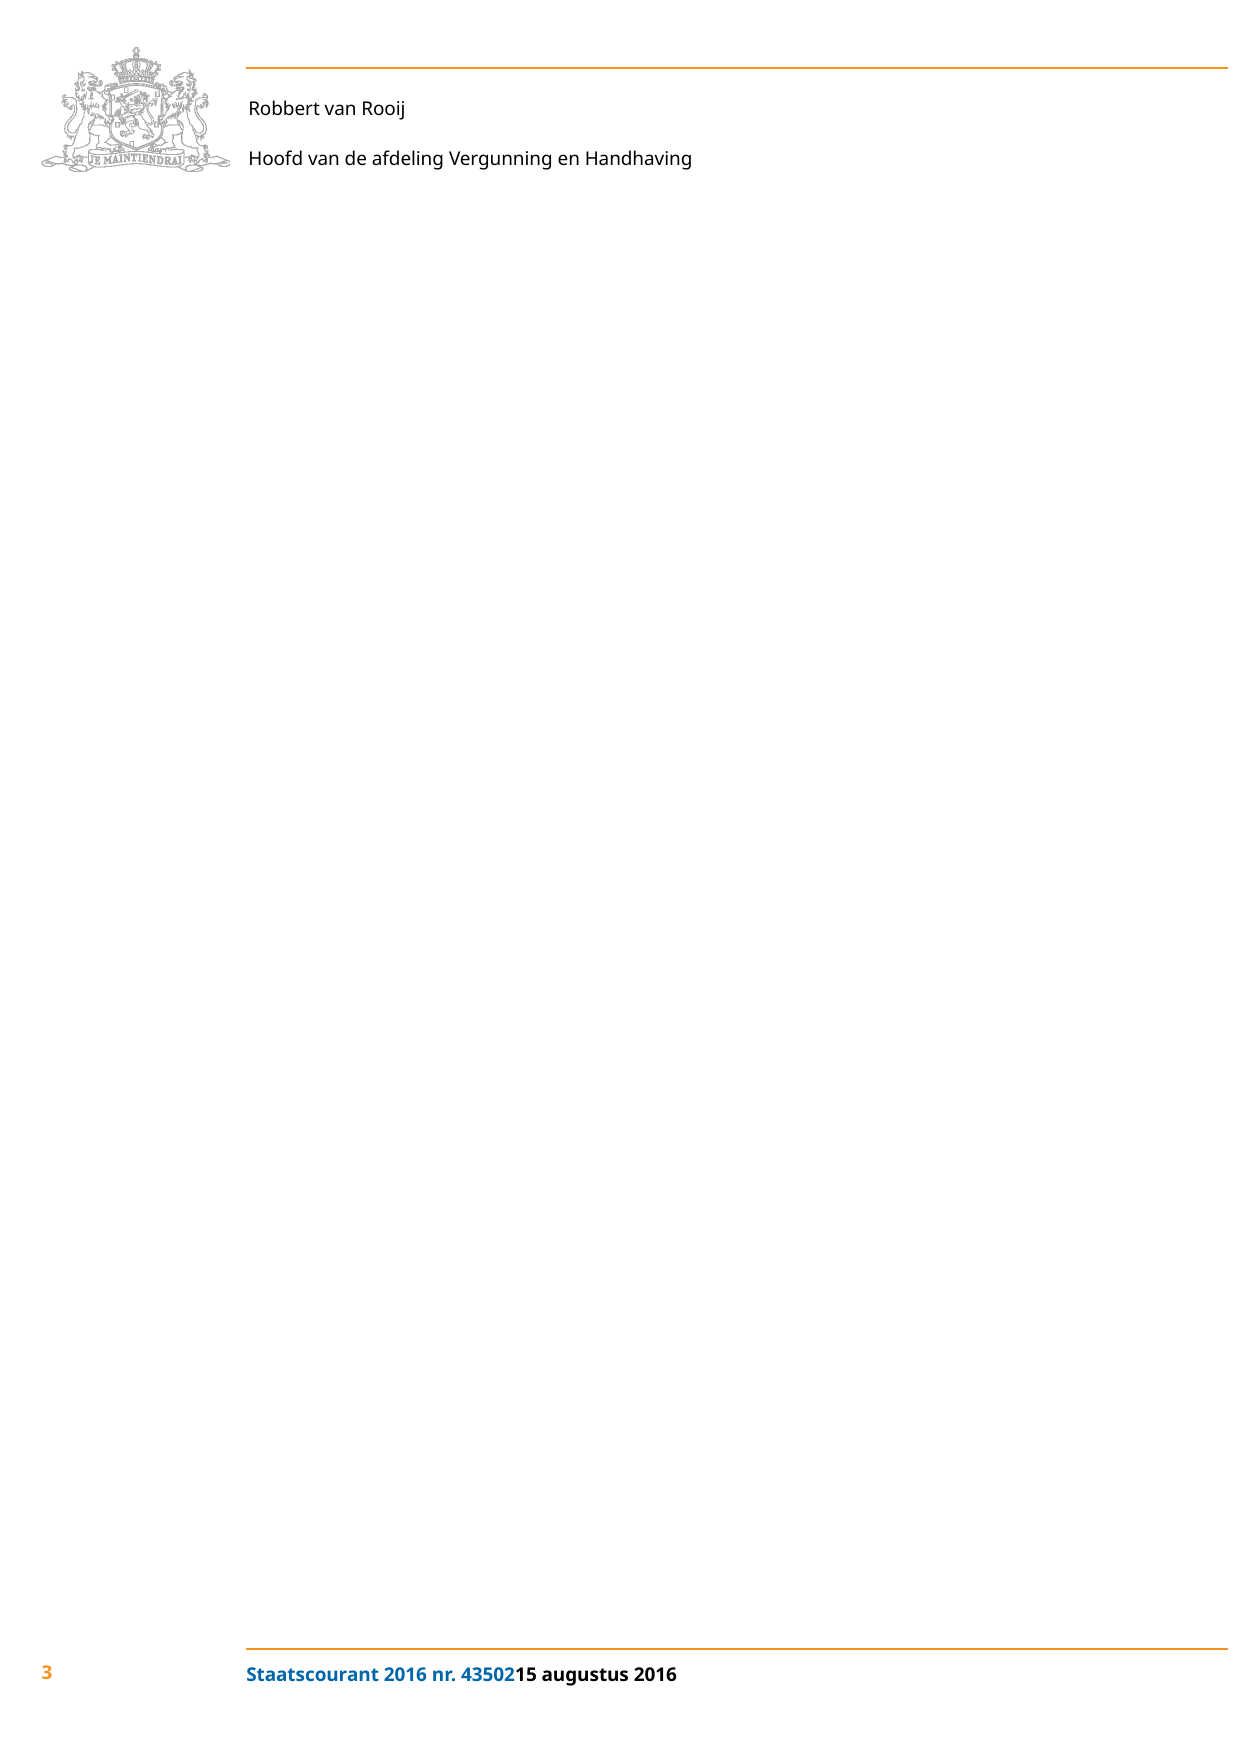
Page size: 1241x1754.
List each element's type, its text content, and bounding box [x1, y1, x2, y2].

text Hoofd van de afdeling Vergunning en Handhaving [248, 145, 1152, 171]
picture [41, 47, 231, 172]
text Robbert van Rooij [248, 95, 1152, 121]
